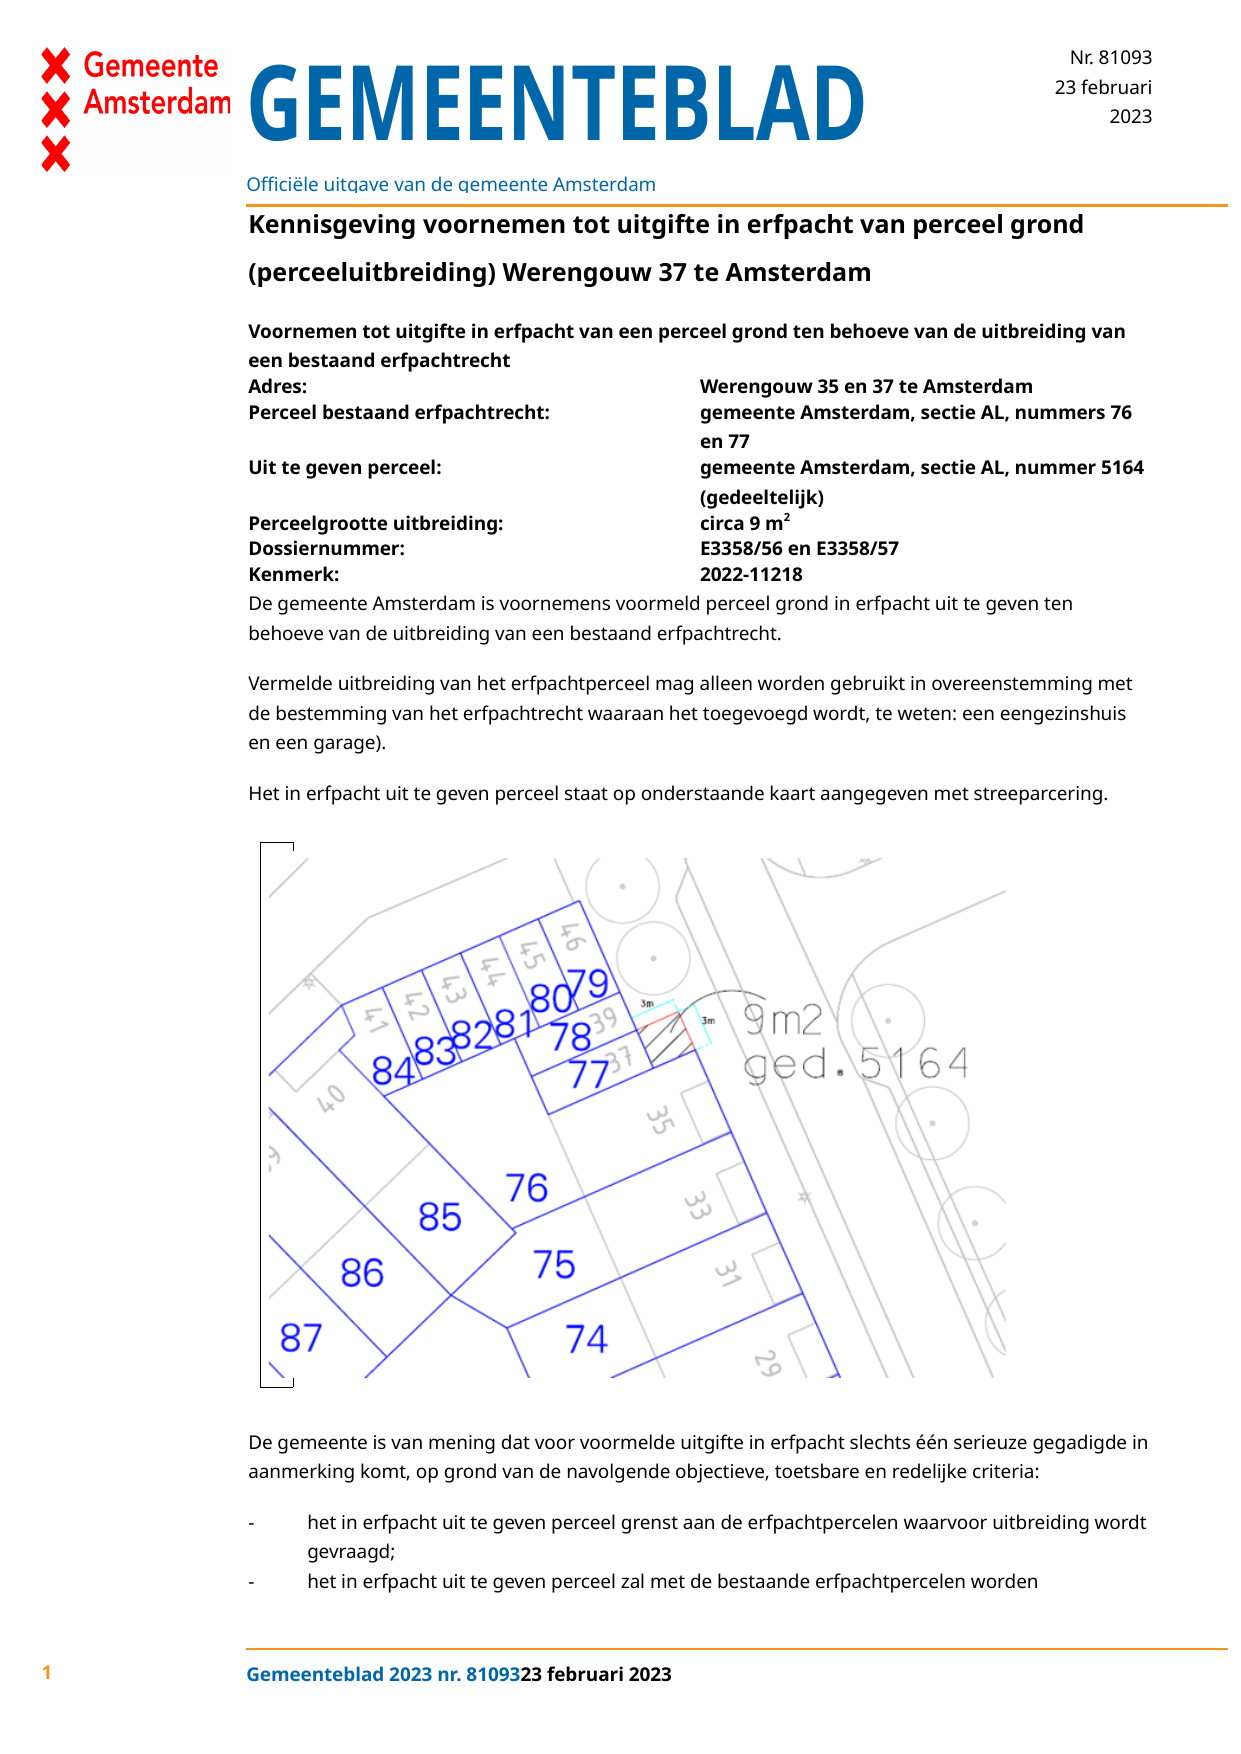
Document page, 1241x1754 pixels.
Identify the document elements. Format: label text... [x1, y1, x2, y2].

table_cell Dossiernummer: [248, 535, 700, 561]
table_cell circa 9 m2 [700, 510, 1152, 535]
table_cell Perceel bestaand erfpachtrecht: [248, 399, 700, 454]
text De gemeente is van mening dat voor voormelde uitgifte in erfpacht slechts één serieuze gegadigde in aanmerking komt, op grond van de navolgende objectieve, toetsbare en redelijke criteria: [248, 1429, 1152, 1484]
list het in erfpacht uit te geven perceel grenst aan de erfpachtpercelen waarvoor uitbreiding wordt gevraagd; [248, 1509, 1152, 1564]
list het in erfpacht uit te geven perceel zal met de bestaande erfpachtpercelen worden [248, 1568, 1152, 1594]
text Het in erfpacht uit te geven perceel staat op onderstaande kaart aangegeven met streeparcering. [248, 780, 1152, 805]
table_cell 2022-11218 [700, 561, 1152, 587]
table_cell gemeente Amsterdam, sectie AL, nummers 76 en 77 [700, 399, 1152, 454]
table_cell Uit te geven perceel: [248, 454, 700, 510]
table_cell Kenmerk: [248, 561, 700, 587]
text De gemeente Amsterdam is voornemens voormeld perceel grond in erfpacht uit te geven ten behoeve van de uitbreiding van een bestaand erfpachtrecht. [248, 590, 1152, 645]
picture [268, 851, 1008, 1378]
picture [41, 47, 231, 172]
table_cell E3358/56 en E3358/57 [700, 535, 1152, 561]
table_cell Adres: [248, 373, 700, 399]
table_header Voornemen tot uitgifte in erfpacht van een perceel grond ten behoeve van de uitbreiding van een bestaand erfpachtrecht [248, 318, 1152, 373]
table_cell Werengouw 35 en 37 te Amsterdam [700, 373, 1152, 399]
text Vermelde uitbreiding van het erfpachtperceel mag alleen worden gebruikt in overeenstemming met de bestemming van het erfpachtrecht waaraan het toegevoegd wordt, te weten: een eengezinshuis en een garage). [248, 670, 1152, 755]
text Kennisgeving voornemen tot uitgifte in erfpacht van perceel grond (perceeluitbreiding) Werengouw 37 te Amsterdam [248, 207, 1152, 288]
table_cell gemeente Amsterdam, sectie AL, nummer 5164 (gedeeltelijk) [700, 454, 1152, 510]
table_cell Perceelgrootte uitbreiding: [248, 510, 700, 535]
